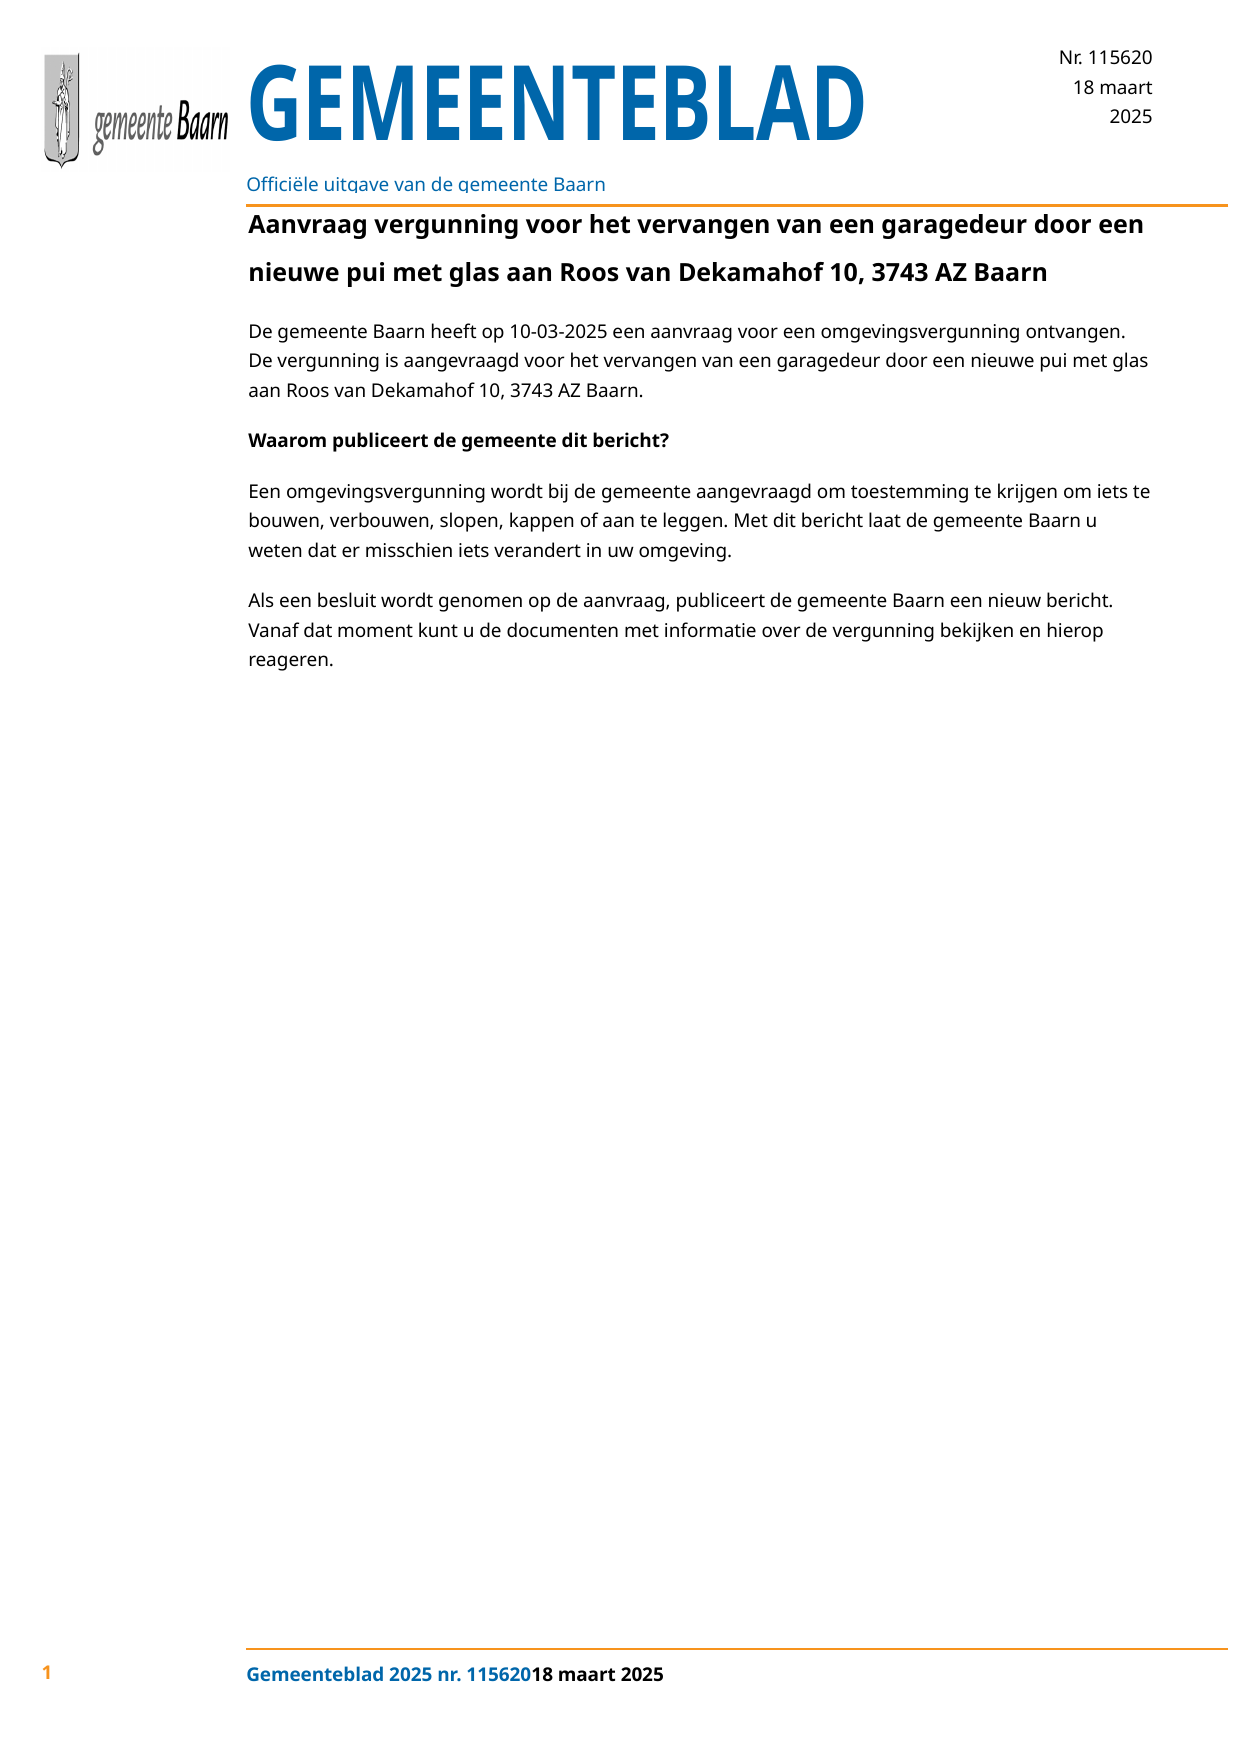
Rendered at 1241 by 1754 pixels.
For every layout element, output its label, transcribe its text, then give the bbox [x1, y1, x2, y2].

text Een omgevingsvergunning wordt bij de gemeente aangevraagd om toestemming te krijgen om iets te bouwen, verbouwen, slopen, kappen of aan te leggen. Met dit bericht laat de gemeente Baarn u weten dat er misschien iets verandert in uw omgeving. [248, 478, 1152, 563]
picture [41, 47, 231, 172]
text Waarom publiceert de gemeente dit bericht? [248, 427, 1152, 453]
text De gemeente Baarn heeft op 10-03-2025 een aanvraag voor een omgevingsvergunning ontvangen. De vergunning is aangevraagd voor het vervangen van een garagedeur door een nieuwe pui met glas aan Roos van Dekamahof 10, 3743 AZ Baarn. [248, 318, 1152, 403]
text Aanvraag vergunning voor het vervangen van een garagedeur door een nieuwe pui met glas aan Roos van Dekamahof 10, 3743 AZ Baarn [248, 207, 1152, 288]
text Als een besluit wordt genomen op de aanvraag, publiceert de gemeente Baarn een nieuw bericht. Vanaf dat moment kunt u de documenten met informatie over de vergunning bekijken en hierop reageren. [248, 587, 1152, 672]
